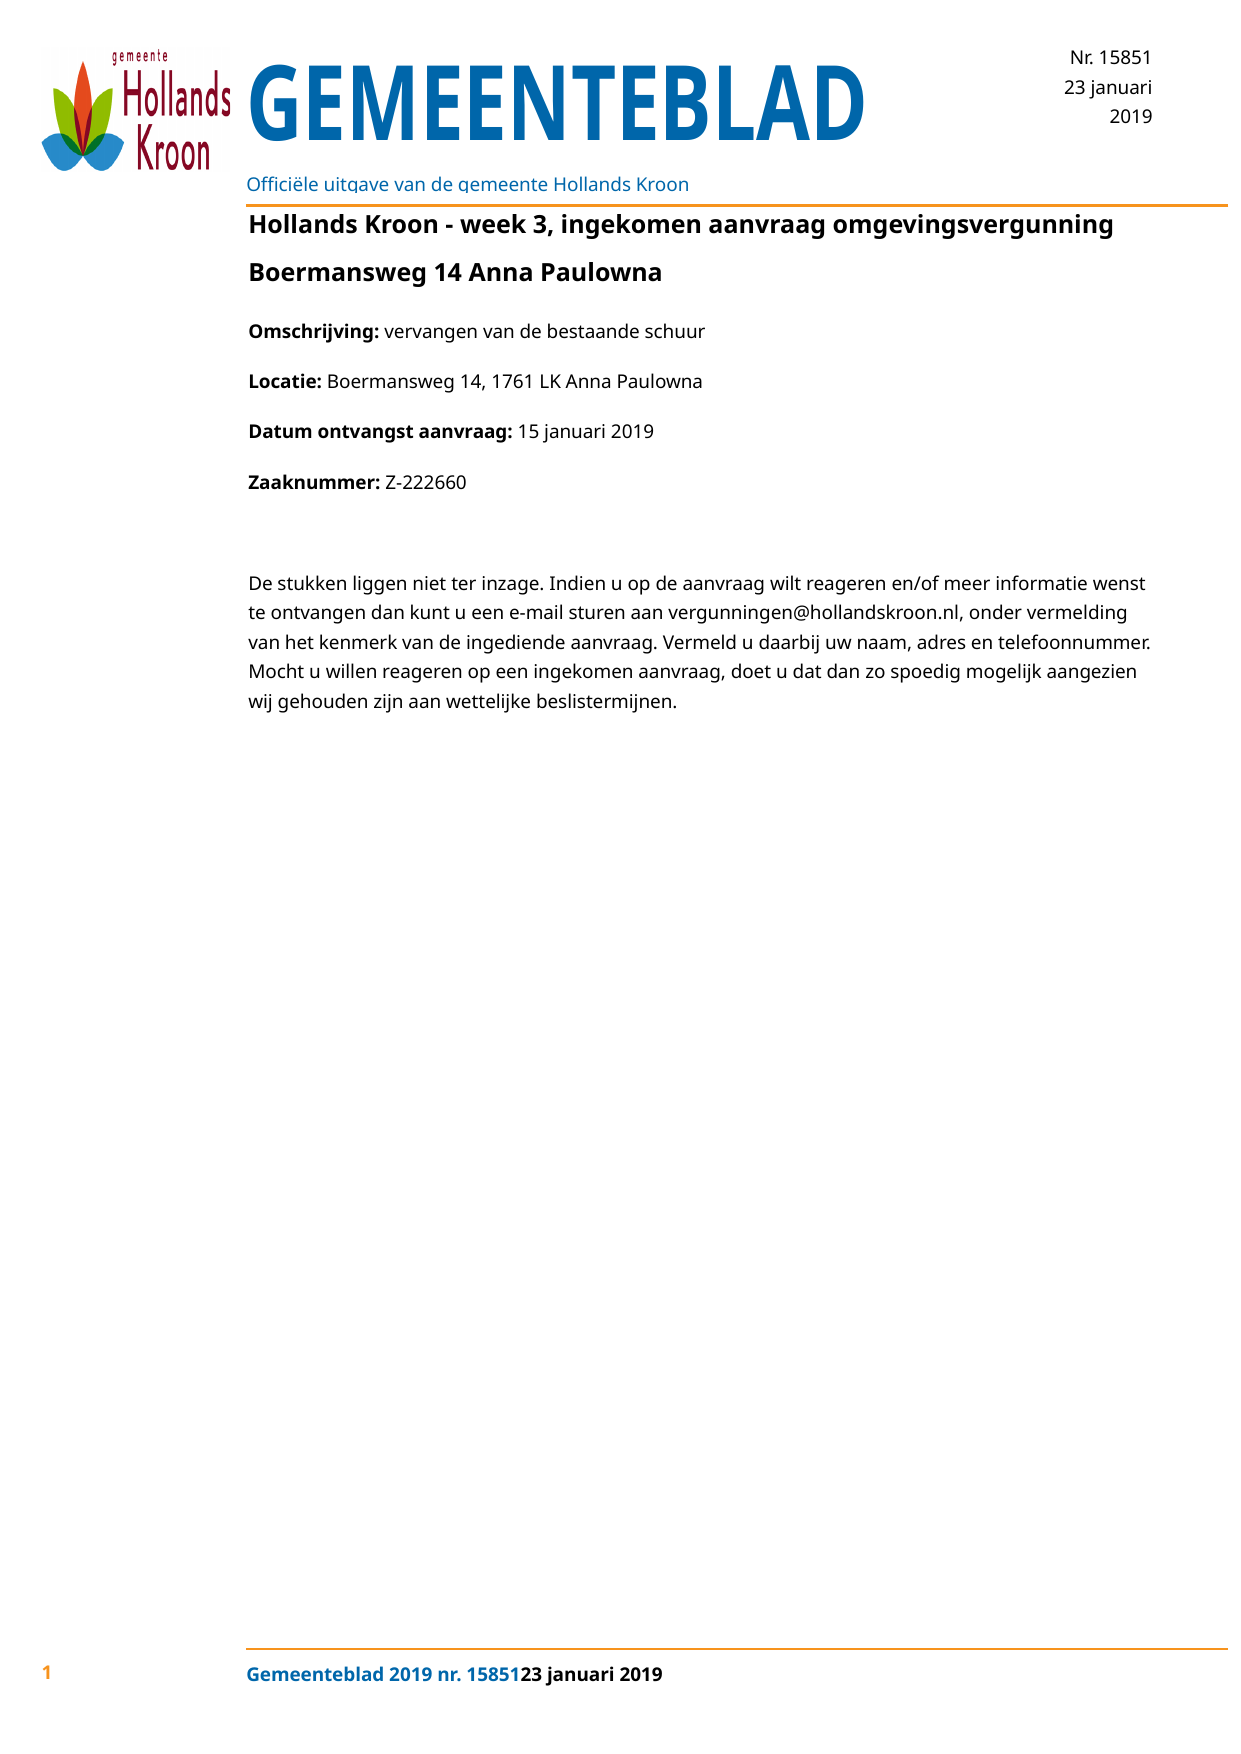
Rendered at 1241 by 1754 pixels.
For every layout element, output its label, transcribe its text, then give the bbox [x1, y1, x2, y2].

text Datum ontvangst aanvraag: 15 januari 2019 [248, 419, 1152, 444]
picture [41, 47, 231, 172]
text De stukken liggen niet ter inzage. Indien u op de aanvraag wilt reageren en/of meer informatie wenst te ontvangen dan kunt u een e-mail sturen aan vergunningen@hollandskroon.nl, onder vermelding van het kenmerk van de ingediende aanvraag. Vermeld u daarbij uw naam, adres en telefoonnummer. Mocht u willen reageren op een ingekomen aanvraag, doet u dat dan zo spoedig mogelijk aangezien wij gehouden zijn aan wettelijke beslistermijnen. [248, 570, 1152, 714]
text Zaaknummer: Z-222660 [248, 469, 1152, 495]
text Omschrijving: vervangen van de bestaande schuur [248, 318, 1152, 344]
text Locatie: Boermansweg 14, 1761 LK Anna Paulowna [248, 368, 1152, 394]
text Hollands Kroon - week 3, ingekomen aanvraag omgevingsvergunning Boermansweg 14 Anna Paulowna [248, 207, 1152, 288]
